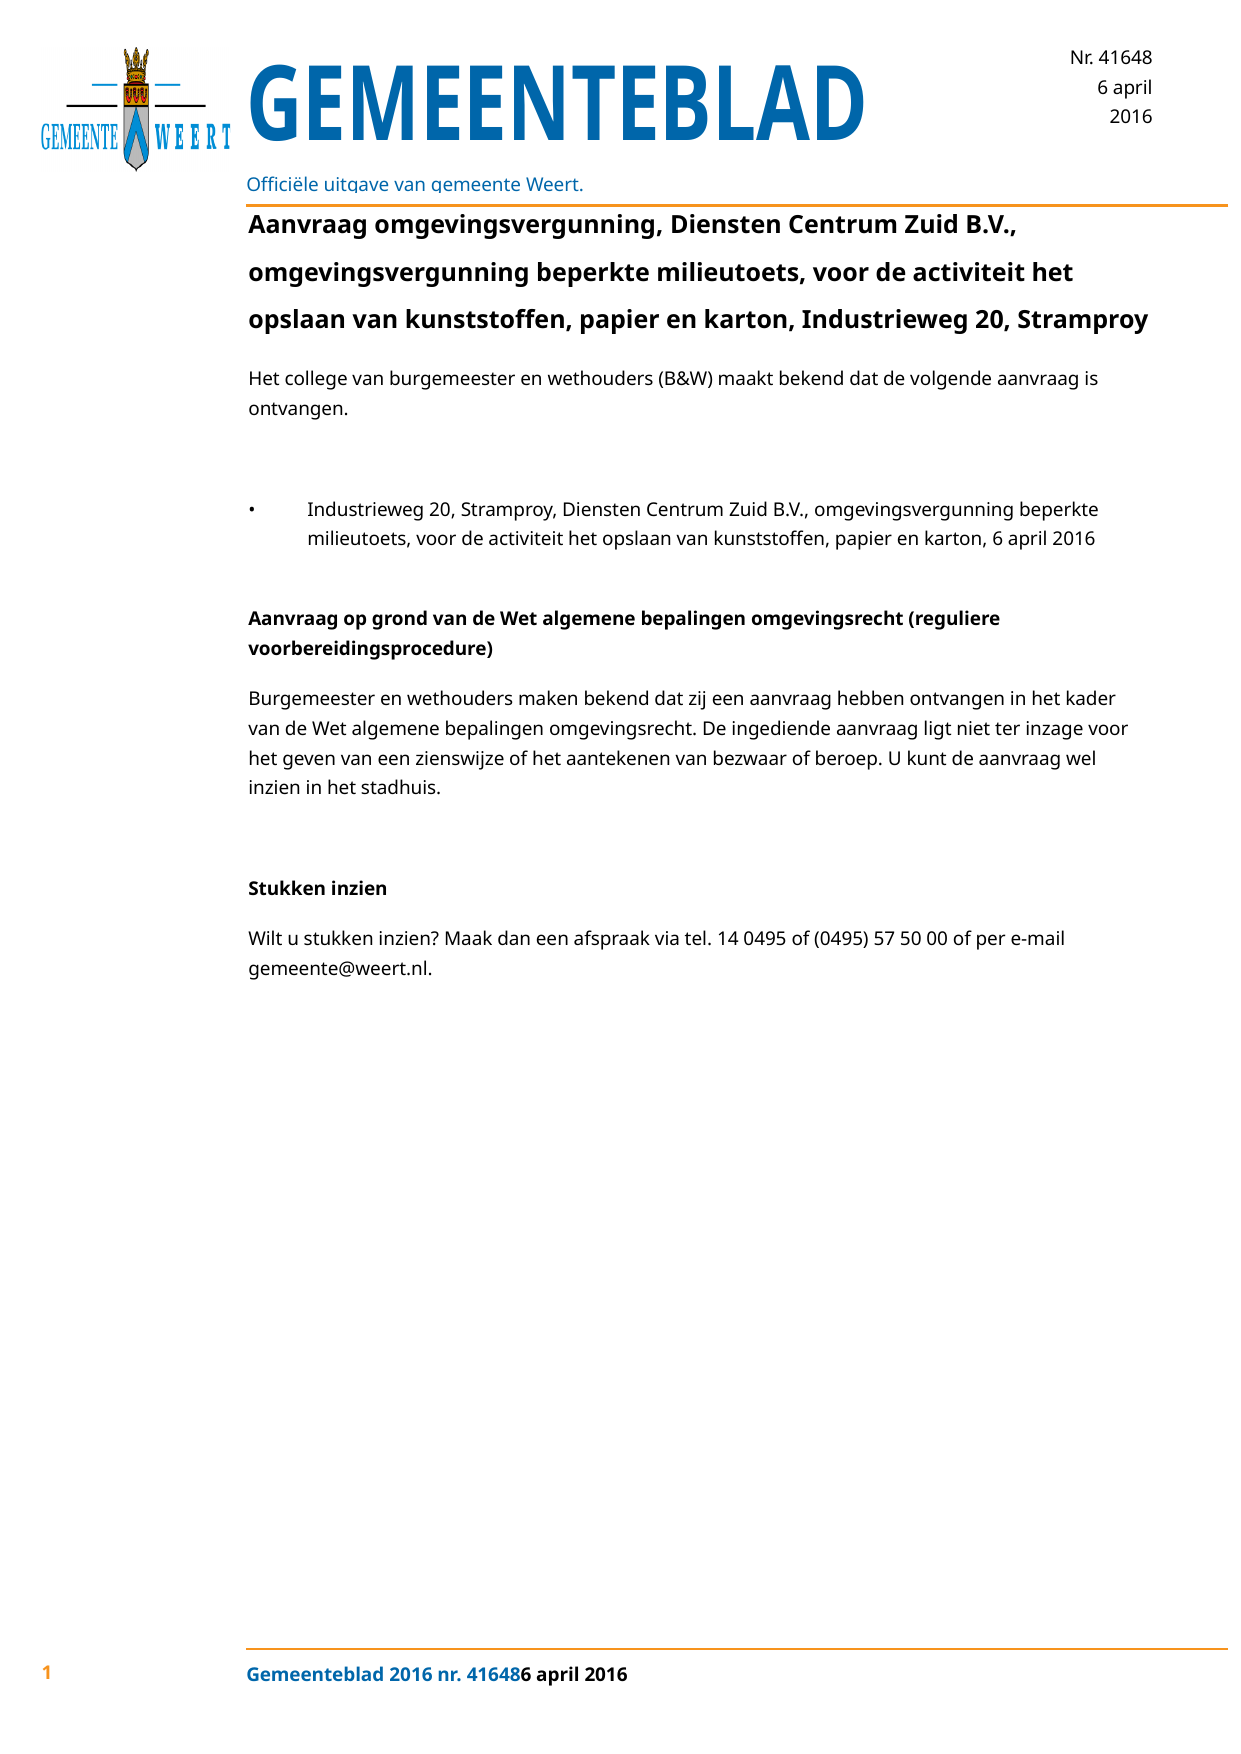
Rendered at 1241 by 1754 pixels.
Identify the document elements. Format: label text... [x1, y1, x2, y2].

text Stukken inzien [248, 875, 1152, 901]
text Het college van burgemeester en wethouders (B&W) maakt bekend dat de volgende aanvraag is ontvangen. [248, 366, 1152, 421]
text Aanvraag omgevingsvergunning, Diensten Centrum Zuid B.V., omgevingsvergunning beperkte milieutoets, voor de activiteit het opslaan van kunststoffen, papier en karton, Industrieweg 20, Stramproy [248, 207, 1152, 336]
text Burgemeester en wethouders maken bekend dat zij een aanvraag hebben ontvangen in het kader van de Wet algemene bepalingen omgevingsrecht. De ingediende aanvraag ligt niet ter inzage voor het geven van een zienswijze of het aantekenen van bezwaar of beroep. U kunt de aanvraag wel inzien in het stadhuis. [248, 686, 1152, 800]
text Wilt u stukken inzien? Maak dan een afspraak via tel. 14 0495 of (0495) 57 50 00 of per e-mail gemeente@weert.nl. [248, 926, 1152, 981]
picture [41, 47, 231, 172]
text Aanvraag op grond van de Wet algemene bepalingen omgevingsrecht (reguliere voorbereidingsprocedure) [248, 606, 1152, 661]
list Industrieweg 20, Stramproy, Diensten Centrum Zuid B.V., omgevingsvergunning beperkte milieutoets, voor de activiteit het opslaan van kunststoffen, papier en karton, 6 april 2016 [248, 496, 1152, 551]
